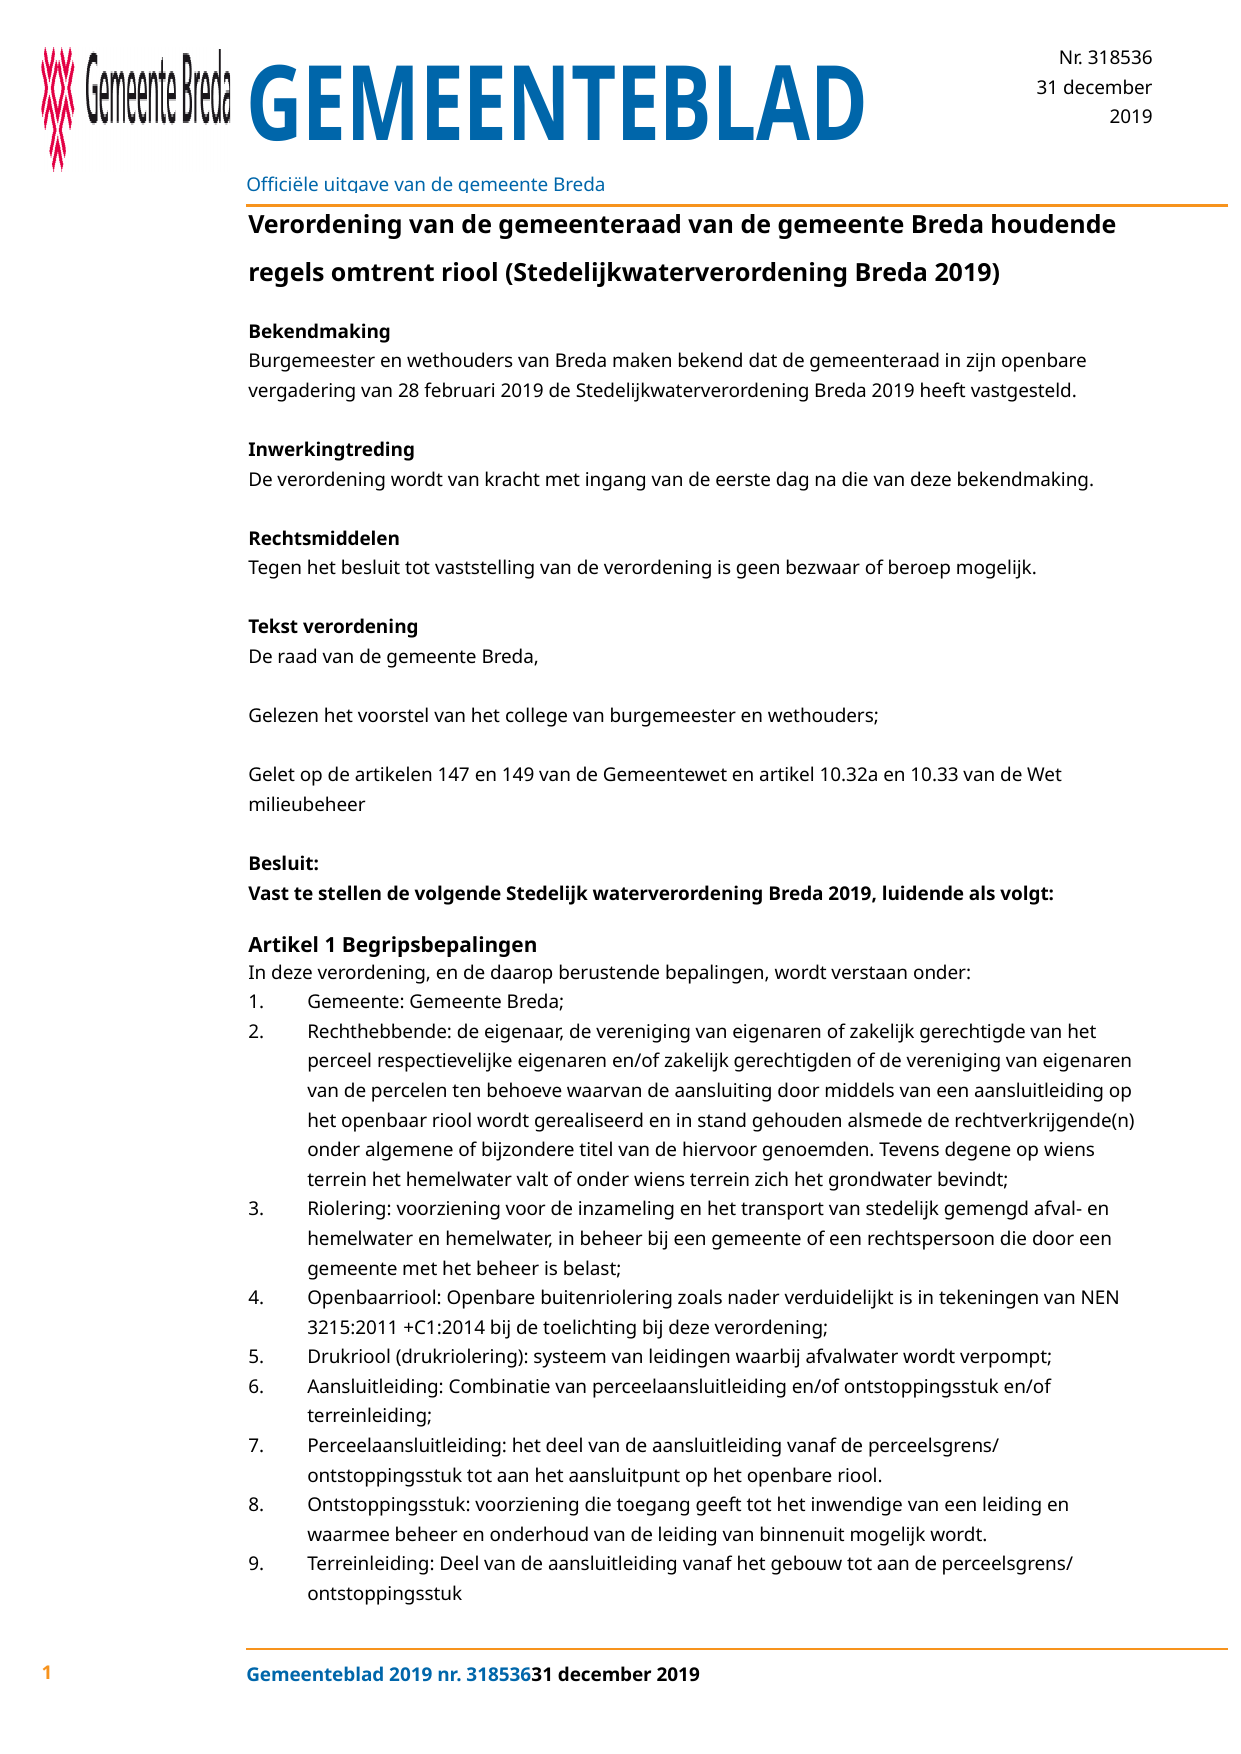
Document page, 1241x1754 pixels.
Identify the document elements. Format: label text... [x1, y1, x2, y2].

picture [41, 47, 231, 172]
list Rechthebbende: de eigenaar, de vereniging van eigenaren of zakelijk gerechtigde van het perceel respectievelijke eigenaren en/of zakelijk gerechtigden of de vereniging van eigenaren van de percelen ten behoeve waarvan de aansluiting door middels van een aansluitleiding op het openbaar riool wordt gerealiseerd en in stand gehouden alsmede de rechtverkrijgende(n) onder algemene of bijzondere titel van de hiervoor genoemden. Tevens degene op wiens terrein het hemelwater valt of onder wiens terrein zich het grondwater bevindt; [248, 1018, 1152, 1192]
text Rechtsmiddelen [248, 525, 1152, 551]
text Artikel 1 Begripsbepalingen [248, 930, 1152, 959]
list Ontstoppingsstuk: voorziening die toegang geeft tot het inwendige van een leiding en waarmee beheer en onderhoud van de leiding van binnenuit mogelijk wordt. [248, 1491, 1152, 1547]
text Burgemeester en wethouders van Breda maken bekend dat de gemeenteraad in zijn openbare vergadering van 28 februari 2019 de Stedelijkwaterverordening Breda 2019 heeft vastgesteld. [248, 347, 1152, 403]
text Bekendmaking [248, 318, 1152, 344]
list Drukriool (drukriolering): systeem van leidingen waarbij afvalwater wordt verpompt; [248, 1343, 1152, 1369]
text De raad van de gemeente Breda, [248, 643, 1152, 669]
text Vast te stellen de volgende Stedelijk waterverordening Breda 2019, luidende als volgt: [248, 880, 1152, 906]
text Gelezen het voorstel van het college van burgemeester en wethouders; [248, 702, 1152, 728]
list Openbaarriool: Openbare buitenriolering zoals nader verduidelijkt is in tekeningen van NEN 3215:2011 +C1:2014 bij de toelichting bij deze verordening; [248, 1284, 1152, 1339]
list Gemeente: Gemeente Breda; [248, 988, 1152, 1014]
list Aansluitleiding: Combinatie van perceelaansluitleiding en/of ontstoppingsstuk en/of terreinleiding; [248, 1373, 1152, 1428]
list Riolering: voorziening voor de inzameling en het transport van stedelijk gemengd afval- en hemelwater en hemelwater, in beheer bij een gemeente of een rechtspersoon die door een gemeente met het beheer is belast; [248, 1196, 1152, 1280]
text In deze verordening, en de daarop berustende bepalingen, wordt verstaan onder: [248, 959, 1152, 984]
list Terreinleiding: Deel van de aansluitleiding vanaf het gebouw tot aan de perceelsgrens/ ontstoppingsstuk [248, 1551, 1152, 1606]
text Gelet op de artikelen 147 en 149 van de Gemeentewet en artikel 10.32a en 10.33 van de Wet milieubeheer [248, 762, 1152, 817]
text Tegen het besluit tot vaststelling van de verordening is geen bezwaar of beroep mogelijk. [248, 554, 1152, 580]
text Verordening van de gemeenteraad van de gemeente Breda houdende regels omtrent riool (Stedelijkwaterverordening Breda 2019) [248, 207, 1152, 288]
text Tekst verordening [248, 614, 1152, 639]
text Inwerkingtreding [248, 436, 1152, 462]
list Perceelaansluitleiding: het deel van de aansluitleiding vanaf de perceelsgrens/ ontstoppingsstuk tot aan het aansluitpunt op het openbare riool. [248, 1432, 1152, 1487]
text Besluit: [248, 850, 1152, 876]
text De verordening wordt van kracht met ingang van de eerste dag na die van deze bekendmaking. [248, 466, 1152, 492]
